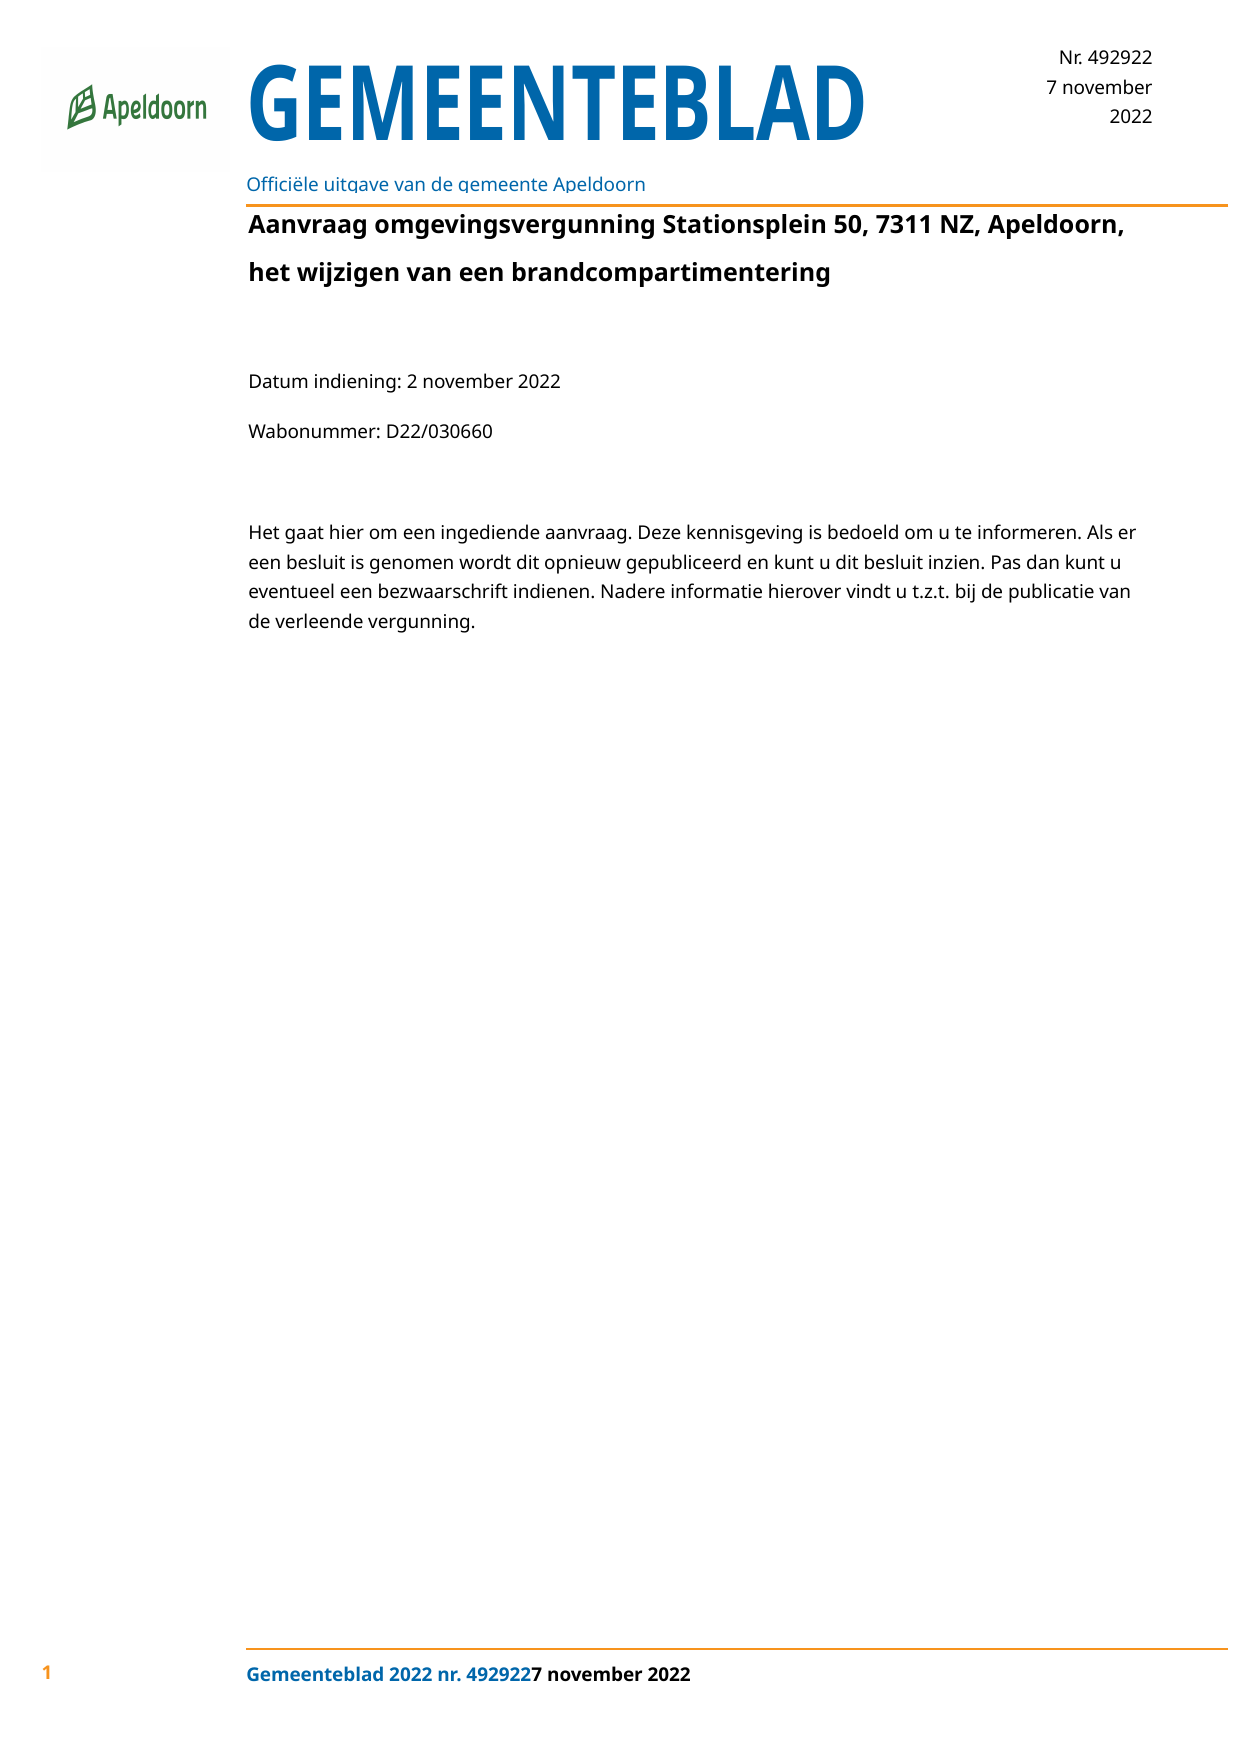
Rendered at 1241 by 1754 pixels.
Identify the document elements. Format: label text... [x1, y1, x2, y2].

text Wabonummer: D22/030660 [248, 419, 1152, 444]
text Het gaat hier om een ingediende aanvraag. Deze kennisgeving is bedoeld om u te informeren. Als er een besluit is genomen wordt dit opnieuw gepubliceerd en kunt u dit besluit inzien. Pas dan kunt u eventueel een bezwaarschrift indienen. Nadere informatie hierover vindt u t.z.t. bij de publicatie van de verleende vergunning. [248, 519, 1152, 634]
text Datum indiening: 2 november 2022 [248, 368, 1152, 394]
text Aanvraag omgevingsvergunning Stationsplein 50, 7311 NZ, Apeldoorn, het wijzigen van een brandcompartimentering [248, 207, 1152, 288]
picture [41, 47, 231, 172]
